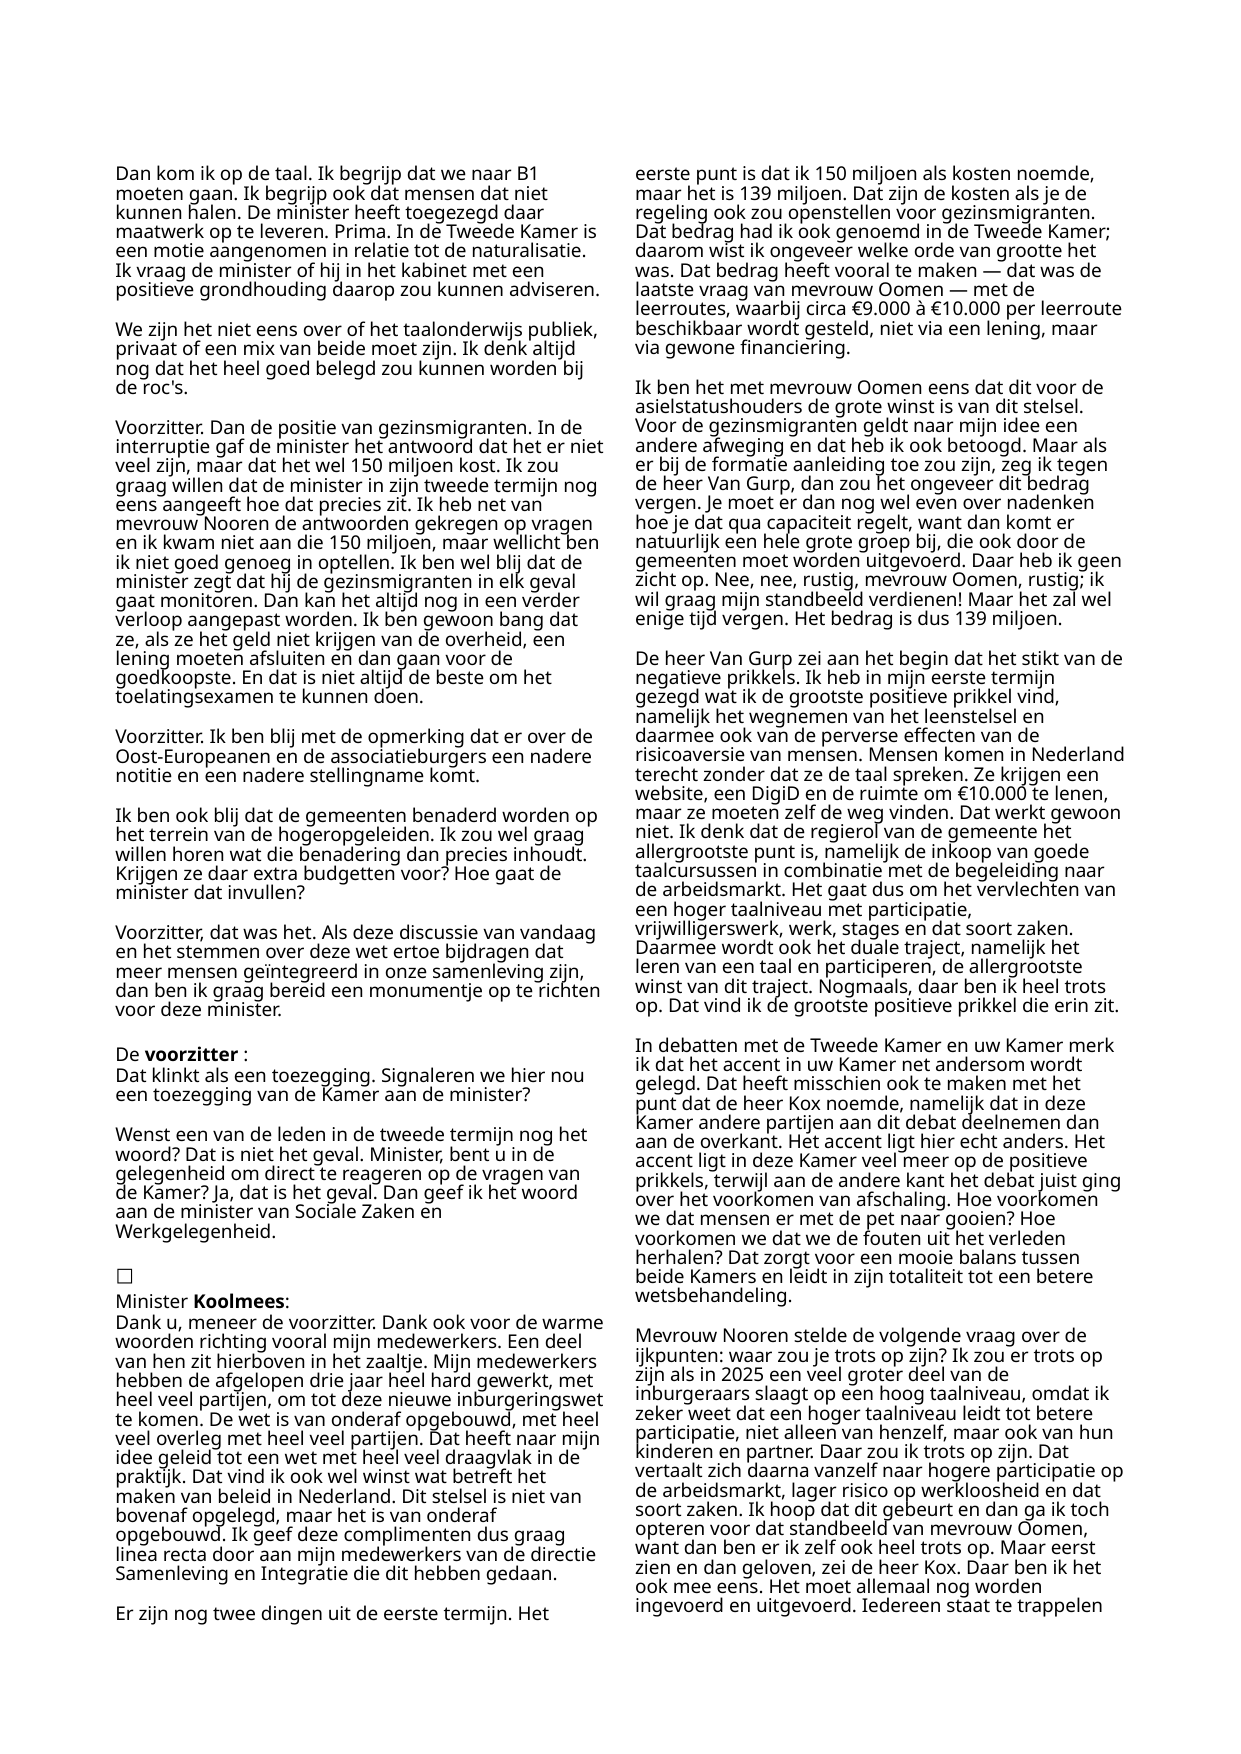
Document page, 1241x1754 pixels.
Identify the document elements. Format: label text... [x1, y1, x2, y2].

text Voorzitter. Dan de positie van gezinsmigranten. In de interruptie gaf de minister het antwoord dat het er niet veel zijn, maar dat het wel 150 miljoen kost. Ik zou graag willen dat de minister in zijn tweede termijn nog eens aangeeft hoe dat precies zit. Ik heb net van mevrouw Nooren de antwoorden gekregen op vragen en ik kwam niet aan die 150 miljoen, maar wellicht ben ik niet goed genoeg in optellen. Ik ben wel blij dat de minister zegt dat hij de gezinsmigranten in elk geval gaat monitoren. Dan kan het altijd nog in een verder verloop aangepast worden. Ik ben gewoon bang dat ze, als ze het geld niet krijgen van de overheid, een lening moeten afsluiten en dan gaan voor de goedkoopste. En dat is niet altijd de beste om het toelatingsexamen te kunnen doen. [115, 419, 605, 708]
text Dan kom ik op de taal. Ik begrijp dat we naar B1 moeten gaan. Ik begrijp ook dat mensen dat niet kunnen halen. De minister heeft toegezegd daar maatwerk op te leveren. Prima. In de Tweede Kamer is een motie aangenomen in relatie tot de naturalisatie. Ik vraag de minister of hij in het kabinet met een positieve grondhouding daarop zou kunnen adviseren. [115, 165, 605, 300]
text Er zijn nog twee dingen uit de eerste termijn. Het [115, 1605, 605, 1624]
text Voorzitter. Ik ben blij met de opmerking dat er over de Oost-Europeanen en de associatieburgers een nadere notitie en een nadere stellingname komt. [115, 728, 605, 786]
text Ik ben ook blij dat de gemeenten benaderd worden op het terrein van de hogeropgeleiden. Ik zou wel graag willen horen wat die benadering dan precies inhoudt. Krijgen ze daar extra budgetten voor? Hoe gaat de minister dat invullen? [115, 807, 605, 903]
text De voorzitter : [115, 1041, 605, 1067]
text Minister Koolmees: [115, 1288, 605, 1314]
text eerste punt is dat ik 150 miljoen als kosten noemde, maar het is 139 miljoen. Dat zijn de kosten als je de regeling ook zou openstellen voor gezinsmigranten. Dat bedrag had ik ook genoemd in de Tweede Kamer; daarom wist ik ongeveer welke orde van grootte het was. Dat bedrag heeft vooral te maken — dat was de laatste vraag van mevrouw Oomen — met de leerroutes, waarbij circa €9.000 à €10.000 per leerroute beschikbaar wordt gesteld, niet via een lening, maar via gewone financiering. [635, 165, 1125, 358]
text ⬜ [115, 1263, 605, 1288]
text Voorzitter, dat was het. Als deze discussie van vandaag en het stemmen over deze wet ertoe bijdragen dat meer mensen geïntegreerd in onze samenleving zijn, dan ben ik graag bereid een monumentje op te richten voor deze minister. [115, 924, 605, 1021]
text We zijn het niet eens over of het taalonderwijs publiek, privaat of een mix van beide moet zijn. Ik denk altijd nog dat het heel goed belegd zou kunnen worden bij de roc's. [115, 321, 605, 398]
text Dank u, meneer de voorzitter. Dank ook voor de warme woorden richting vooral mijn medewerkers. Een deel van hen zit hierboven in het zaaltje. Mijn medewerkers hebben de afgelopen drie jaar heel hard gewerkt, met heel veel partijen, om tot deze nieuwe inburgeringswet te komen. De wet is van onderaf opgebouwd, met heel veel overleg met heel veel partijen. Dat heeft naar mijn idee geleid tot een wet met heel veel draagvlak in de praktijk. Dat vind ik ook wel winst wat betreft het maken van beleid in Nederland. Dit stelsel is niet van bovenaf opgelegd, maar het is van onderaf opgebouwd. Ik geef deze complimenten dus graag linea recta door aan mijn medewerkers van de directie Samenleving en Integratie die dit hebben gedaan. [115, 1314, 605, 1584]
text Dat klinkt als een toezegging. Signaleren we hier nou een toezegging van de Kamer aan de minister? [115, 1067, 605, 1106]
text In debatten met de Tweede Kamer en uw Kamer merk ik dat het accent in uw Kamer net andersom wordt gelegd. Dat heeft misschien ook te maken met het punt dat de heer Kox noemde, namelijk dat in deze Kamer andere partijen aan dit debat deelnemen dan aan de overkant. Het accent ligt hier echt anders. Het accent ligt in deze Kamer veel meer op de positieve prikkels, terwijl aan de andere kant het debat juist ging over het voorkomen van afschaling. Hoe voorkomen we dat mensen er met de pet naar gooien? Hoe voorkomen we dat we de fouten uit het verleden herhalen? Dat zorgt voor een mooie balans tussen beide Kamers en leidt in zijn totaliteit tot een betere wetsbehandeling. [635, 1037, 1125, 1307]
text Mevrouw Nooren stelde de volgende vraag over de ijkpunten: waar zou je trots op zijn? Ik zou er trots op zijn als in 2025 een veel groter deel van de inburgeraars slaagt op een hoog taalniveau, omdat ik zeker weet dat een hoger taalniveau leidt tot betere participatie, niet alleen van henzelf, maar ook van hun kinderen en partner. Daar zou ik trots op zijn. Dat vertaalt zich daarna vanzelf naar hogere participatie op de arbeidsmarkt, lager risico op werkloosheid en dat soort zaken. Ik hoop dat dit gebeurt en dan ga ik toch opteren voor dat standbeeld van mevrouw Oomen, want dan ben er ik zelf ook heel trots op. Maar eerst zien en dan geloven, zei de heer Kox. Daar ben ik het ook mee eens. Het moet allemaal nog worden ingevoerd en uitgevoerd. Iedereen staat te trappelen [635, 1327, 1125, 1616]
text Ik ben het met mevrouw Oomen eens dat dit voor de asielstatushouders de grote winst is van dit stelsel. Voor de gezinsmigranten geldt naar mijn idee een andere afweging en dat heb ik ook betoogd. Maar als er bij de formatie aanleiding toe zou zijn, zeg ik tegen de heer Van Gurp, dan zou het ongeveer dit bedrag vergen. Je moet er dan nog wel even over nadenken hoe je dat qua capaciteit regelt, want dan komt er natuurlijk een hele grote groep bij, die ook door de gemeenten moet worden uitgevoerd. Daar heb ik geen zicht op. Nee, nee, rustig, mevrouw Oomen, rustig; ik wil graag mijn standbeeld verdienen! Maar het zal wel enige tijd vergen. Het bedrag is dus 139 miljoen. [635, 379, 1125, 629]
text De heer Van Gurp zei aan het begin dat het stikt van de negatieve prikkels. Ik heb in mijn eerste termijn gezegd wat ik de grootste positieve prikkel vind, namelijk het wegnemen van het leenstelsel en daarmee ook van de perverse effecten van de risicoaversie van mensen. Mensen komen in Nederland terecht zonder dat ze de taal spreken. Ze krijgen een website, een DigiD en de ruimte om €10.000 te lenen, maar ze moeten zelf de weg vinden. Dat werkt gewoon niet. Ik denk dat de regierol van de gemeente het allergrootste punt is, namelijk de inkoop van goede taalcursussen in combinatie met de begeleiding naar de arbeidsmarkt. Het gaat dus om het vervlechten van een hoger taalniveau met participatie, vrijwilligerswerk, werk, stages en dat soort zaken. Daarmee wordt ook het duale traject, namelijk het leren van een taal en participeren, de allergrootste winst van dit traject. Nogmaals, daar ben ik heel trots op. Dat vind ik de grootste positieve prikkel die erin zit. [635, 650, 1125, 1016]
text Wenst een van de leden in de tweede termijn nog het woord? Dat is niet het geval. Minister, bent u in de gelegenheid om direct te reageren op de vragen van de Kamer? Ja, dat is het geval. Dan geef ik het woord aan de minister van Sociale Zaken en Werkgelegenheid. [115, 1126, 605, 1242]
